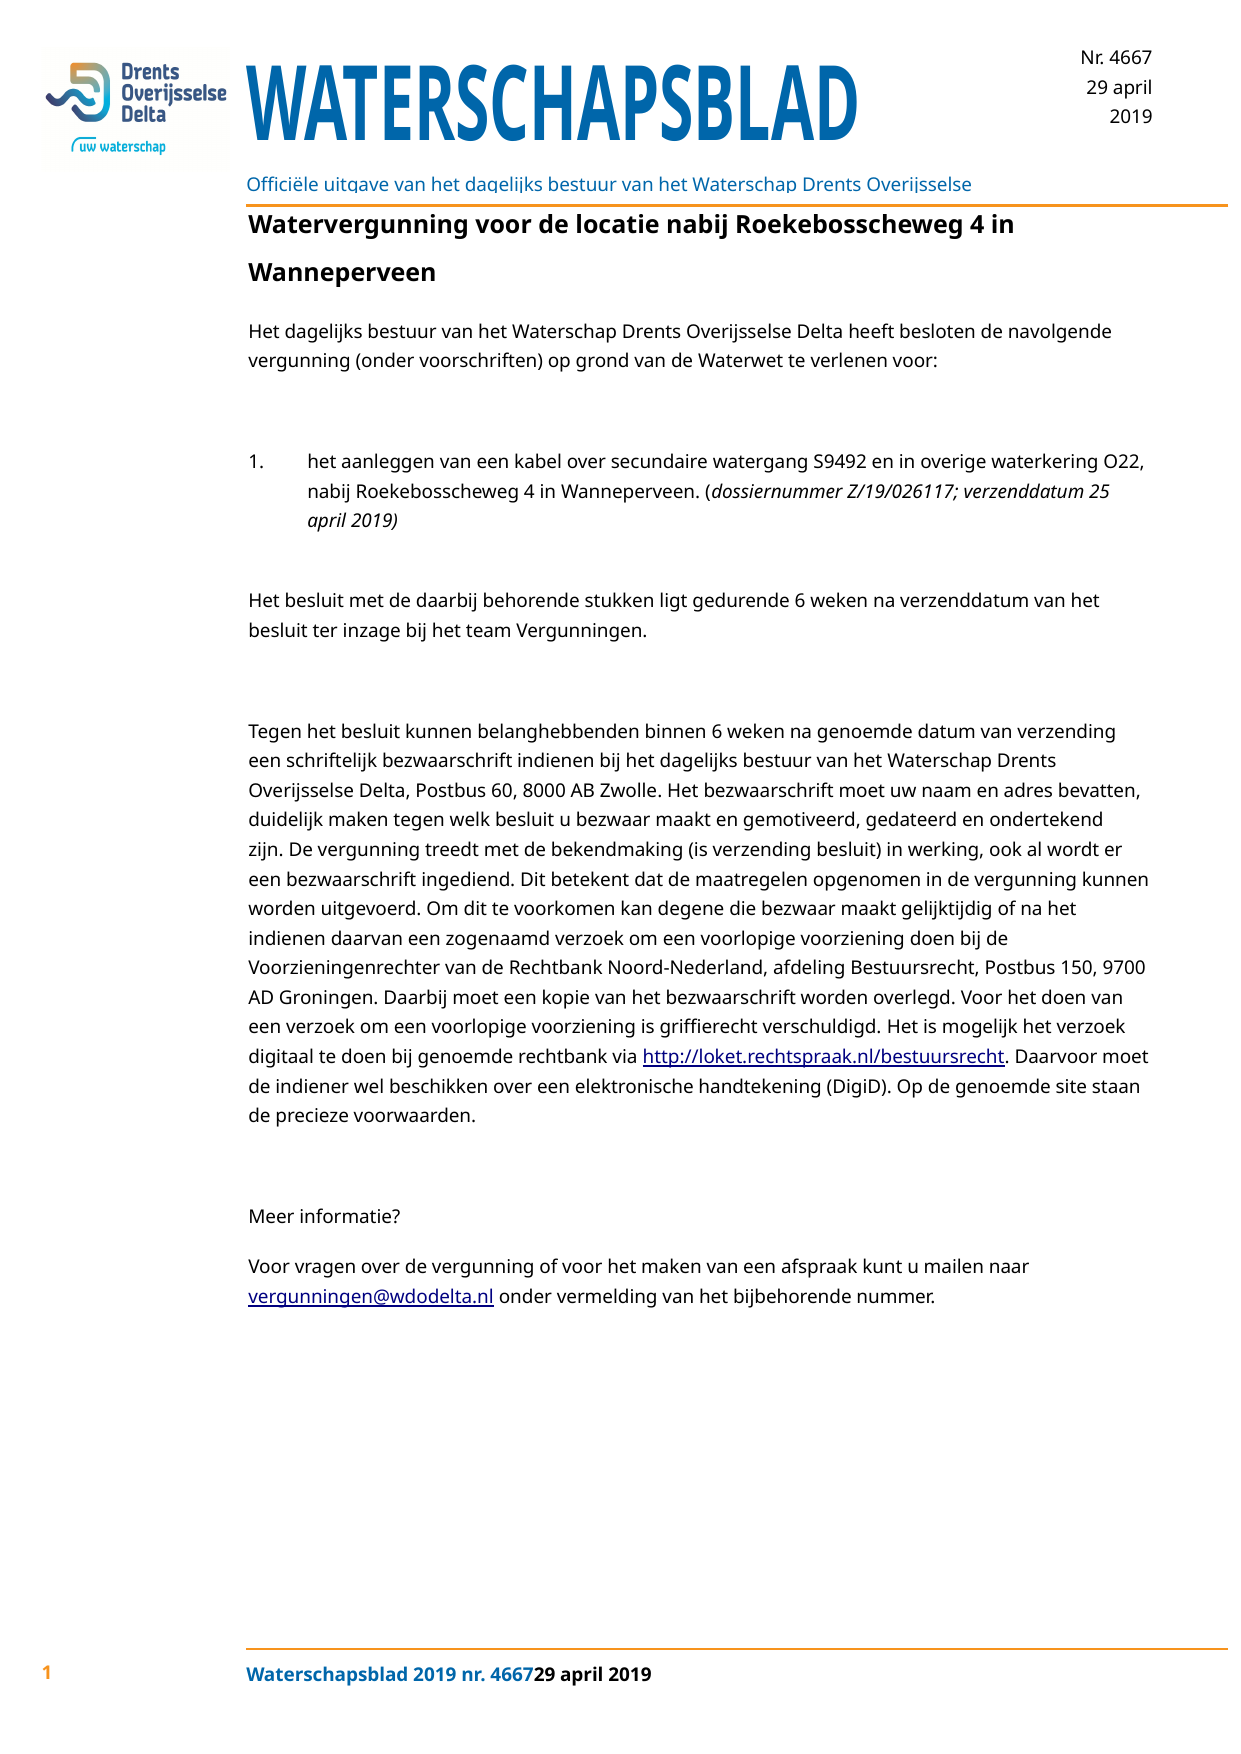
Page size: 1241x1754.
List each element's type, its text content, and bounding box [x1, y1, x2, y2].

text Het dagelijks bestuur van het Waterschap Drents Overijsselse Delta heeft besloten de navolgende vergunning (onder voorschriften) op grond van de Waterwet te verlenen voor: [248, 318, 1152, 373]
text Het besluit met de daarbij behorende stukken ligt gedurende 6 weken na verzenddatum van het besluit ter inzage bij het team Vergunningen. [248, 587, 1152, 643]
text Tegen het besluit kunnen belanghebbenden binnen 6 weken na genoemde datum van verzending een schriftelijk bezwaarschrift indienen bij het dagelijks bestuur van het Waterschap Drents Overijsselse Delta, Postbus 60, 8000 AB Zwolle. Het bezwaarschrift moet uw naam en adres bevatten, duidelijk maken tegen welk besluit u bezwaar maakt en gemotiveerd, gedateerd en ondertekend zijn. De vergunning treedt met de bekendmaking (is verzending besluit) in werking, ook al wordt er een bezwaarschrift ingediend. Dit betekent dat de maatregelen opgenomen in de vergunning kunnen worden uitgevoerd. Om dit te voorkomen kan degene die bezwaar maakt gelijktijdig of na het indienen daarvan een zogenaamd verzoek om een voorlopige voorziening doen bij de Voorzieningenrechter van de Rechtbank Noord-Nederland, afdeling Bestuursrecht, Postbus 150, 9700 AD Groningen. Daarbij moet een kopie van het bezwaarschrift worden overlegd. Voor het doen van een verzoek om een voorlopige voorziening is griffierecht verschuldigd. Het is mogelijk het verzoek digitaal te doen bij genoemde rechtbank via http://loket.rechtspraak.nl/bestuursrecht. Daarvoor moet de indiener wel beschikken over een elektronische handtekening (DigiD). Op de genoemde site staan de precieze voorwaarden. [248, 718, 1152, 1128]
picture [41, 47, 231, 172]
text Meer informatie? [248, 1203, 1152, 1229]
text Watervergunning voor de locatie nabij Roekebosscheweg 4 in Wanneperveen [248, 207, 1152, 288]
text Voor vragen over de vergunning of voor het maken van een afspraak kunt u mailen naar vergunningen@wdodelta.nl onder vermelding van het bijbehorende nummer. [248, 1254, 1152, 1309]
list het aanleggen van een kabel over secundaire watergang S9492 en in overige waterkering O22, nabij Roekebosscheweg 4 in Wanneperveen. (dossiernummer Z/19/026117; verzenddatum 25 april 2019) [248, 448, 1152, 533]
